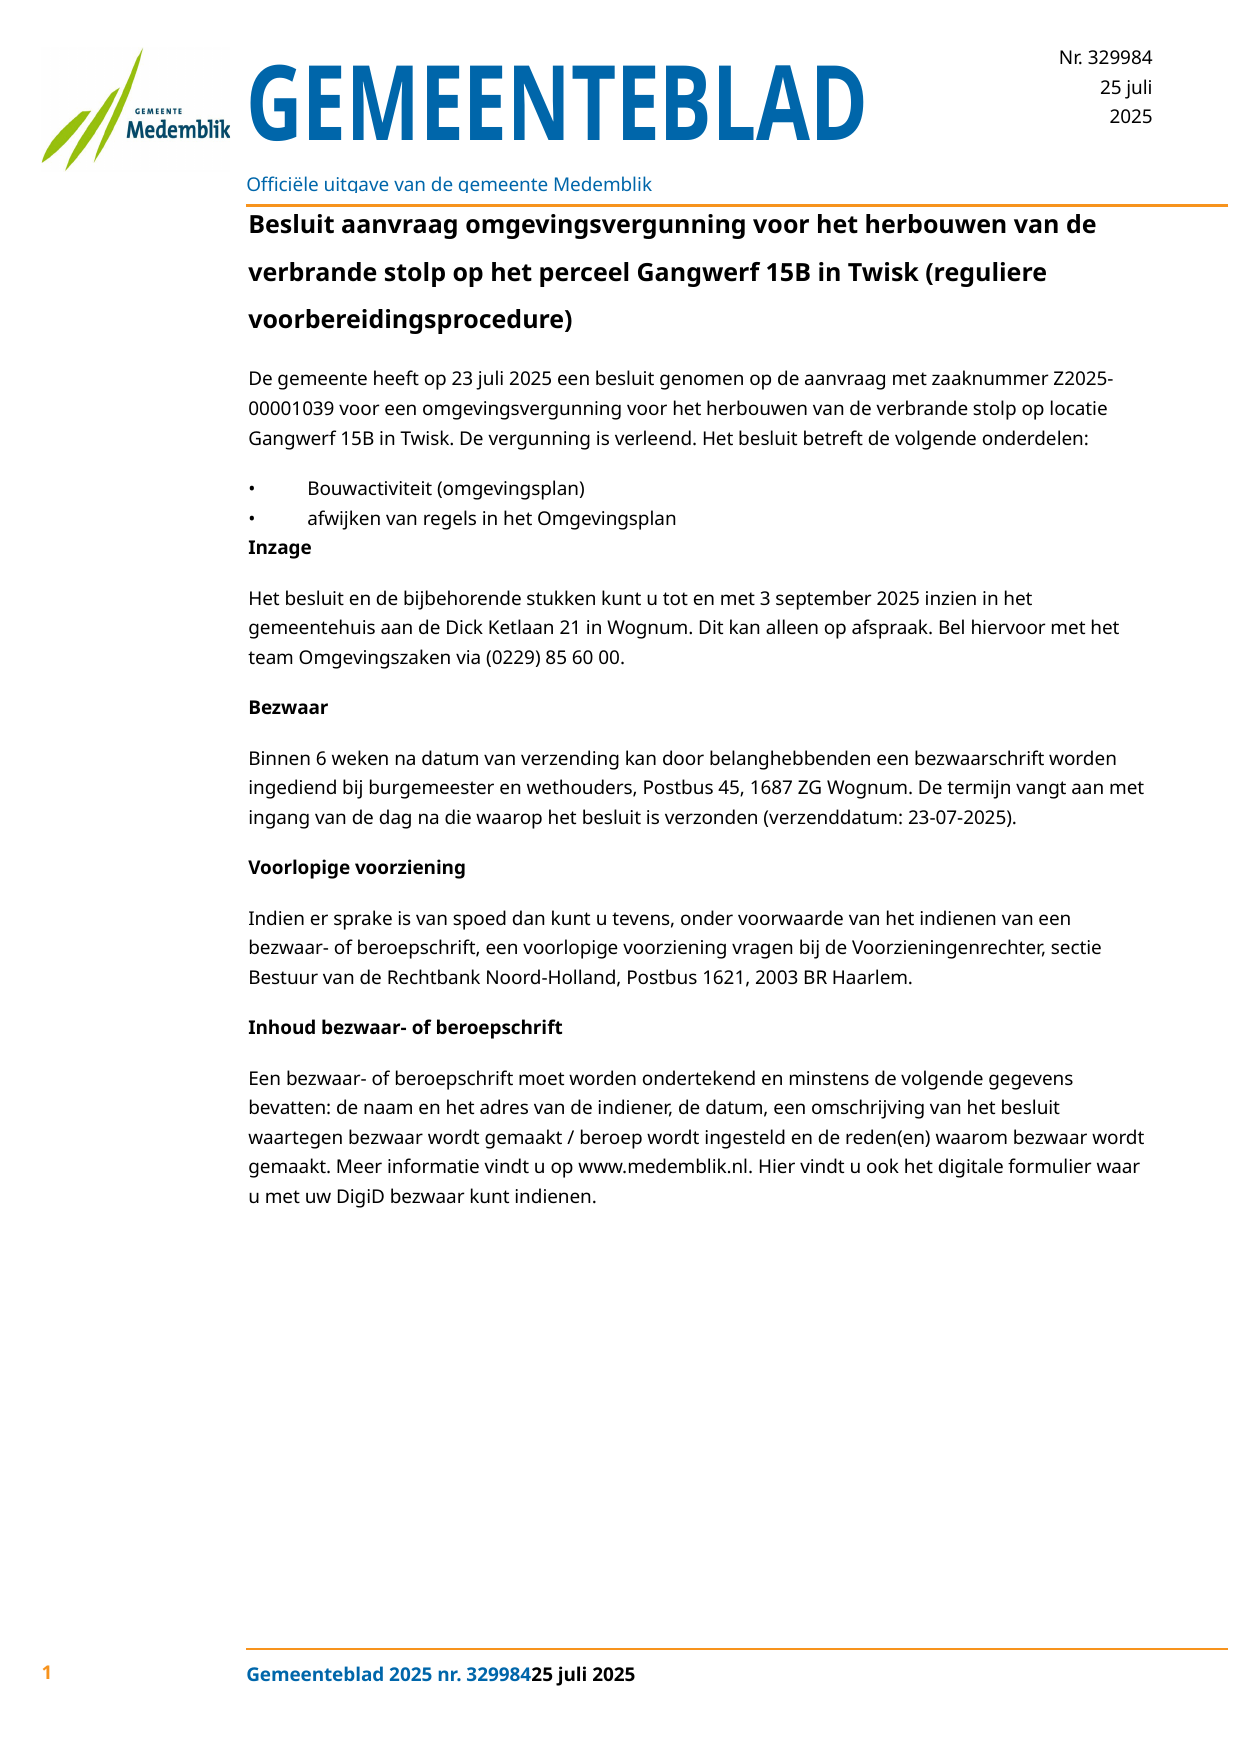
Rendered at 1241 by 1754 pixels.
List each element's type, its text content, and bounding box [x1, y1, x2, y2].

text Indien er sprake is van spoed dan kunt u tevens, onder voorwaarde van het indienen van een bezwaar- of beroepschrift, een voorlopige voorziening vragen bij de Voorzieningenrechter, sectie Bestuur van de Rechtbank Noord-Holland, Postbus 1621, 2003 BR Haarlem. [248, 905, 1152, 989]
text Inhoud bezwaar- of beroepschrift [248, 1014, 1152, 1040]
text Binnen 6 weken na datum van verzending kan door belanghebbenden een bezwaarschrift worden ingediend bij burgemeester en wethouders, Postbus 45, 1687 ZG Wognum. De termijn vangt aan met ingang van de dag na die waarop het besluit is verzonden (verzenddatum: 23-07-2025). [248, 745, 1152, 829]
text Het besluit en de bijbehorende stukken kunt u tot en met 3 september 2025 inzien in het gemeentehuis aan de Dick Ketlaan 21 in Wognum. Dit kan alleen op afspraak. Bel hiervoor met het team Omgevingszaken via (0229) 85 60 00. [248, 585, 1152, 669]
text Besluit aanvraag omgevingsvergunning voor het herbouwen van de verbrande stolp op het perceel Gangwerf 15B in Twisk (reguliere voorbereidingsprocedure) [248, 207, 1152, 336]
list afwijken van regels in het Omgevingsplan [248, 505, 1152, 530]
picture [41, 47, 231, 172]
text Voorlopige voorziening [248, 854, 1152, 880]
text De gemeente heeft op 23 juli 2025 een besluit genomen op de aanvraag met zaaknummer Z2025-00001039 voor een omgevingsvergunning voor het herbouwen van de verbrande stolp op locatie Gangwerf 15B in Twisk. De vergunning is verleend. Het besluit betreft de volgende onderdelen: [248, 366, 1152, 450]
text Een bezwaar- of beroepschrift moet worden ondertekend en minstens de volgende gegevens bevatten: de naam en het adres van de indiener, de datum, een omschrijving van het besluit waartegen bezwaar wordt gemaakt / beroep wordt ingesteld en de reden(en) waarom bezwaar wordt gemaakt. Meer informatie vindt u op www.medemblik.nl. Hier vindt u ook het digitale formulier waar u met uw DigiD bezwaar kunt indienen. [248, 1065, 1152, 1209]
list Bouwactiviteit (omgevingsplan) [248, 475, 1152, 501]
text Inzage [248, 534, 1152, 560]
text Bezwaar [248, 694, 1152, 720]
